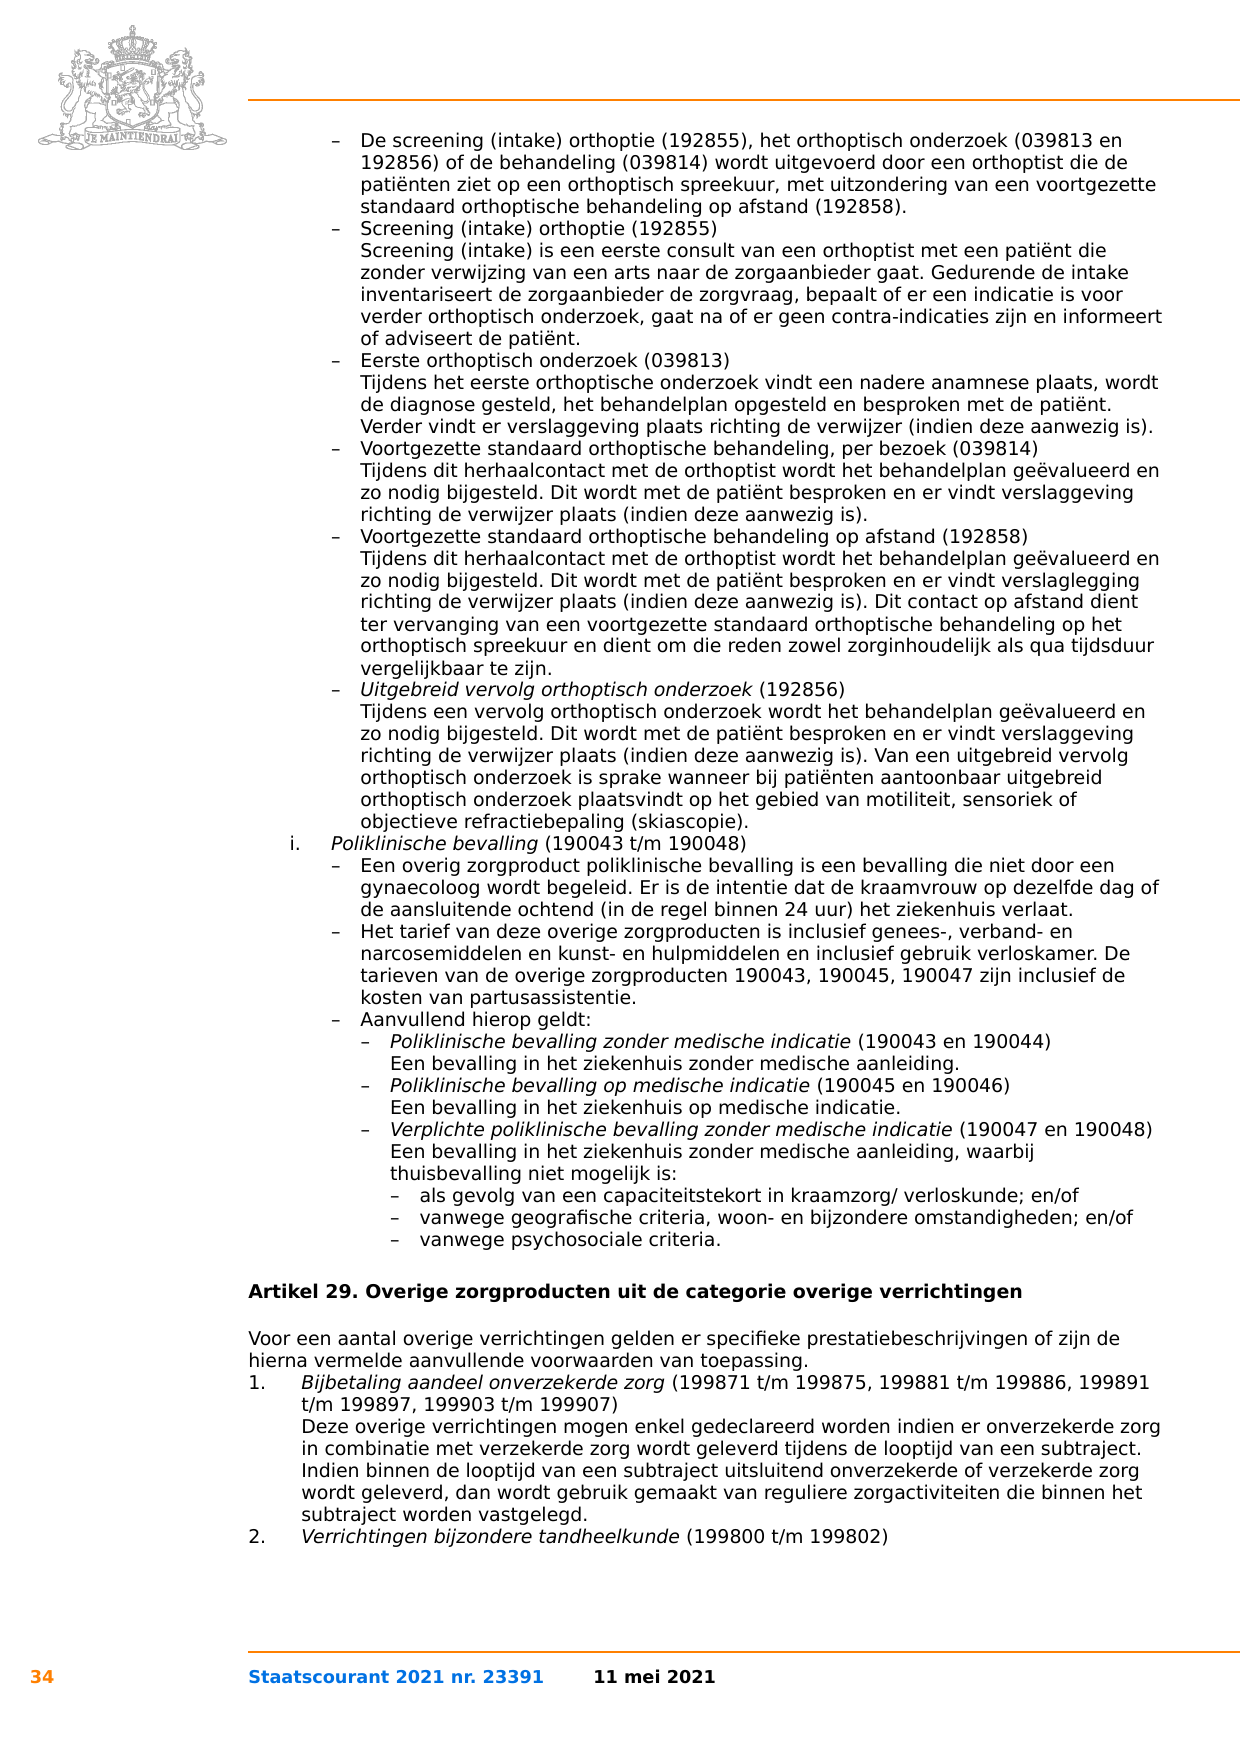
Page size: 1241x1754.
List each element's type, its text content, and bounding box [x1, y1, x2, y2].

text – Voortgezette standaard orthoptische behandeling, per bezoek (039814) [331, 438, 1163, 459]
text Een bevalling in het ziekenhuis zonder medische aanleiding. [390, 1053, 1163, 1075]
text – Voortgezette standaard orthoptische behandeling op afstand (192858) [331, 526, 1163, 547]
text – als gevolg van een capaciteitstekort in kraamzorg/ verloskunde; en/of [390, 1185, 1163, 1207]
text Tijdens een vervolg orthoptisch onderzoek wordt het behandelplan geëvalueerd en zo nodig bijgesteld. Dit wordt met de patiënt besproken en er vindt verslaggeving richting de verwijzer plaats (indien deze aanwezig is). Van een uitgebreid vervolg orthoptisch onderzoek is sprake wanneer bij patiënten aantoonbaar uitgebreid orthoptisch onderzoek plaatsvindt op het gebied van motiliteit, sensoriek of objectieve refractiebepaling (skiascopie). [360, 701, 1163, 833]
text Tijdens dit herhaalcontact met de orthoptist wordt het behandelplan geëvalueerd en zo nodig bijgesteld. Dit wordt met de patiënt besproken en er vindt verslaggeving richting de verwijzer plaats (indien deze aanwezig is). [360, 459, 1163, 526]
text Screening (intake) is een eerste consult van een orthoptist met een patiënt die zonder verwijzing van een arts naar de zorgaanbieder gaat. Gedurende de intake inventariseert de zorgaanbieder de zorgvraag, bepaalt of er een indicatie is voor verder orthoptisch onderzoek, gaat na of er geen contra-indicaties zijn en informeert of adviseert de patiënt. [360, 240, 1163, 350]
text – Poliklinische bevalling zonder medische indicatie (190043 en 190044) [360, 1031, 1163, 1053]
text – vanwege psychosociale criteria. [390, 1229, 1163, 1251]
text – Eerste orthoptisch onderzoek (039813) [331, 350, 1163, 372]
text – Aanvullend hierop geldt: [331, 1009, 1163, 1031]
subtitle Artikel 29. Overige zorgproducten uit de categorie overige verrichtingen [248, 1281, 1163, 1303]
text – Een overig zorgproduct poliklinische bevalling is een bevalling die niet door een gynaecoloog wordt begeleid. Er is de intentie dat de kraamvrouw op dezelfde dag of de aansluitende ochtend (in de regel binnen 24 uur) het ziekenhuis verlaat. [331, 855, 1163, 921]
text i. Poliklinische bevalling (190043 t/m 190048) [289, 833, 1163, 855]
text – Poliklinische bevalling op medische indicatie (190045 en 190046) [360, 1075, 1163, 1097]
text – Het tarief van deze overige zorgproducten is inclusief genees-, verband- en narcosemiddelen en kunst- en hulpmiddelen en inclusief gebruik verloskamer. De tarieven van de overige zorgproducten 190043, 190045, 190047 zijn inclusief de kosten van partusassistentie. [331, 921, 1163, 1009]
text 1. Bijbetaling aandeel onverzekerde zorg (199871 t/m 199875, 199881 t/m 199886, 199891 t/m 199897, 199903 t/m 199907) [248, 1372, 1163, 1416]
text 2. Verrichtingen bijzondere tandheelkunde (199800 t/m 199802) [248, 1526, 1163, 1548]
text – vanwege geografische criteria, woon- en bijzondere omstandigheden; en/of [390, 1207, 1163, 1229]
text Een bevalling in het ziekenhuis zonder medische aanleiding, waarbij thuisbevalling niet mogelijk is: [390, 1141, 1163, 1185]
text – Screening (intake) orthoptie (192855) [331, 218, 1163, 240]
text – De screening (intake) orthoptie (192855), het orthoptisch onderzoek (039813 en 192856) of de behandeling (039814) wordt uitgevoerd door een orthoptist die de patiënten ziet op een orthoptisch spreekuur, met uitzondering van een voortgezette standaard orthoptische behandeling op afstand (192858). [331, 130, 1163, 218]
text Tijdens het eerste orthoptische onderzoek vindt een nadere anamnese plaats, wordt de diagnose gesteld, het behandelplan opgesteld en besproken met de patiënt. Verder vindt er verslaggeving plaats richting de verwijzer (indien deze aanwezig is). [360, 372, 1163, 438]
text Tijdens dit herhaalcontact met de orthoptist wordt het behandelplan geëvalueerd en zo nodig bijgesteld. Dit wordt met de patiënt besproken en er vindt verslaglegging richting de verwijzer plaats (indien deze aanwezig is). Dit contact op afstand dient ter vervanging van een voortgezette standaard orthoptische behandeling op het orthoptisch spreekuur en dient om die reden zowel zorginhoudelijk als qua tijdsduur vergelijkbaar te zijn. [360, 547, 1163, 679]
text Voor een aantal overige verrichtingen gelden er specifieke prestatiebeschrijvingen of zijn de hierna vermelde aanvullende voorwaarden van toepassing. [248, 1328, 1163, 1372]
text Deze overige verrichtingen mogen enkel gedeclareerd worden indien er onverzekerde zorg in combinatie met verzekerde zorg wordt geleverd tijdens de looptijd van een subtraject. Indien binnen de looptijd van een subtraject uitsluitend onverzekerde of verzekerde zorg wordt geleverd, dan wordt gebruik gemaakt van reguliere zorgactiviteiten die binnen het subtraject worden vastgelegd. [301, 1416, 1163, 1526]
text – Uitgebreid vervolg orthoptisch onderzoek (192856) [331, 679, 1163, 701]
picture [38, 25, 227, 150]
text Een bevalling in het ziekenhuis op medische indicatie. [390, 1097, 1163, 1119]
text – Verplichte poliklinische bevalling zonder medische indicatie (190047 en 190048) [360, 1119, 1163, 1141]
